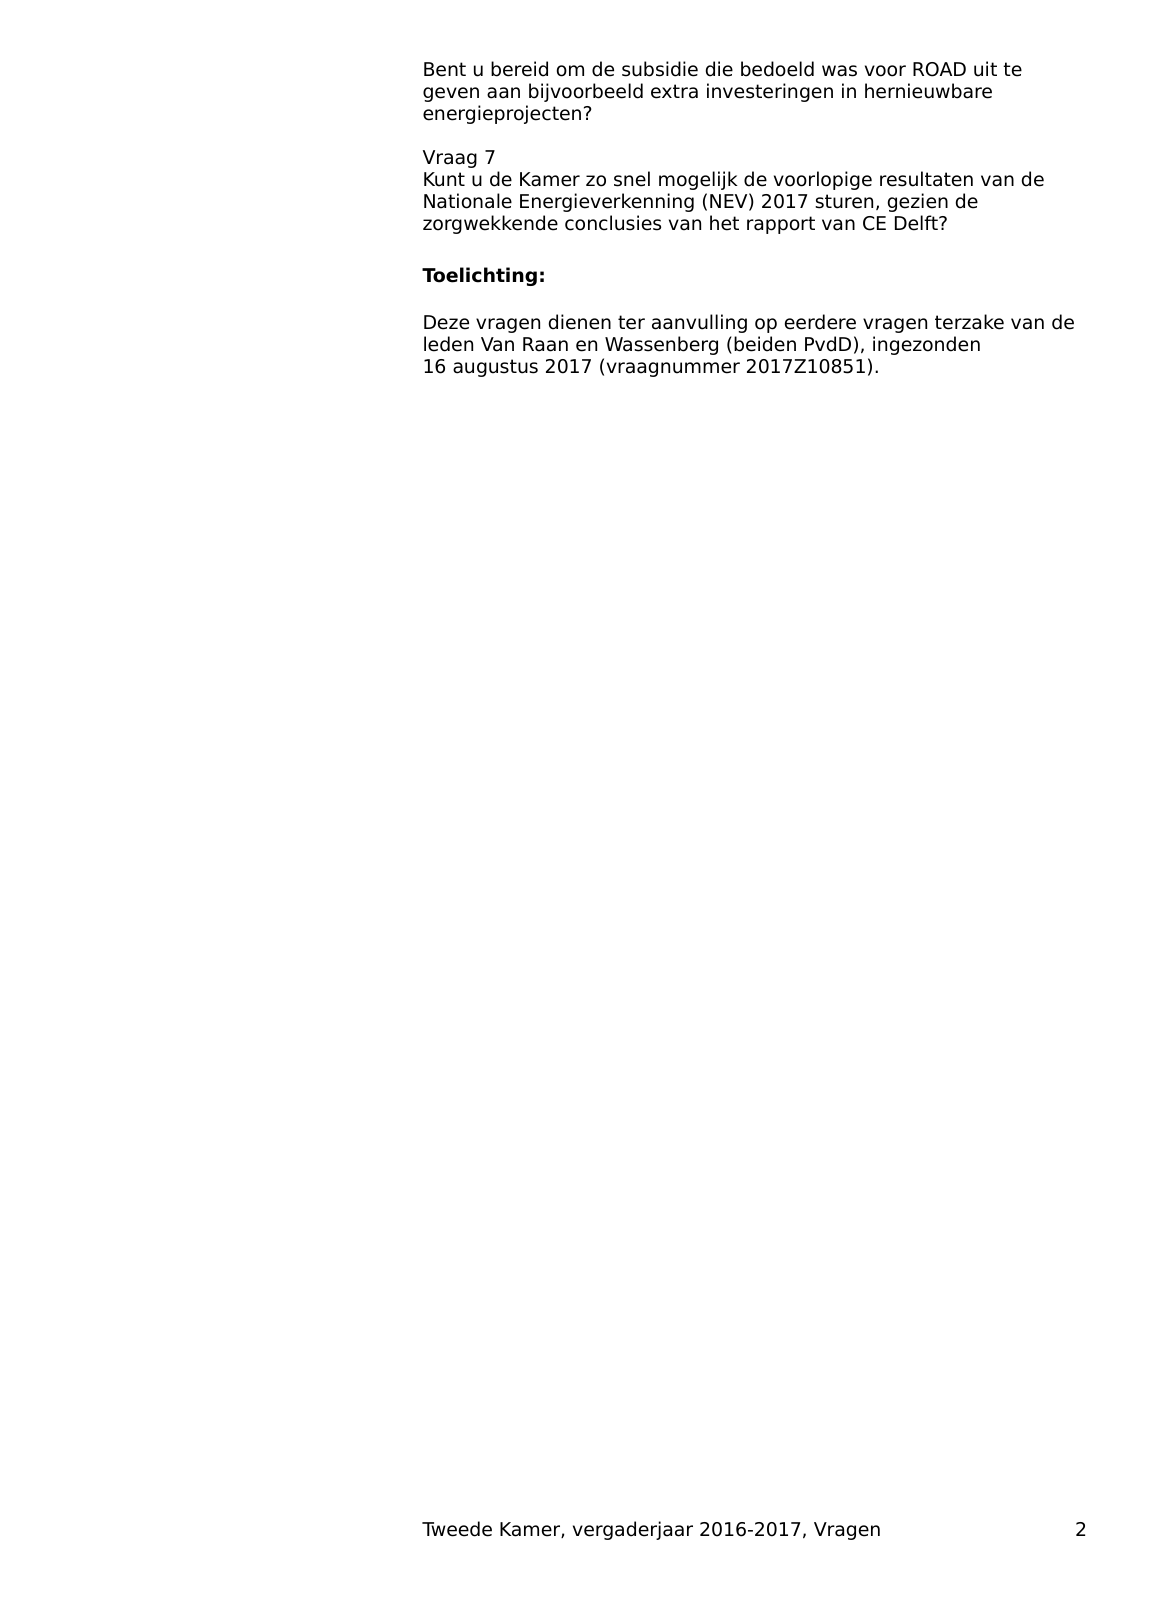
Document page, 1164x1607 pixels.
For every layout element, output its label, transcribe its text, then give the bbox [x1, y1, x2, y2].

subtitle Toelichting: [422, 265, 1087, 287]
text Bent u bereid om de subsidie die bedoeld was voor ROAD uit te geven aan bijvoorbeeld extra investeringen in hernieuwbare energieprojecten? [422, 59, 1087, 125]
text Deze vragen dienen ter aanvulling op eerdere vragen terzake van de leden Van Raan en Wassenberg (beiden PvdD), ingezonden 16 augustus 2017 (vraagnummer 2017Z10851). [422, 312, 1087, 378]
text Kunt u de Kamer zo snel mogelijk de voorlopige resultaten van de Nationale Energieverkenning (NEV) 2017 sturen, gezien de zorgwekkende conclusies van het rapport van CE Delft? [422, 169, 1087, 235]
text Vraag 7 [422, 147, 1087, 169]
